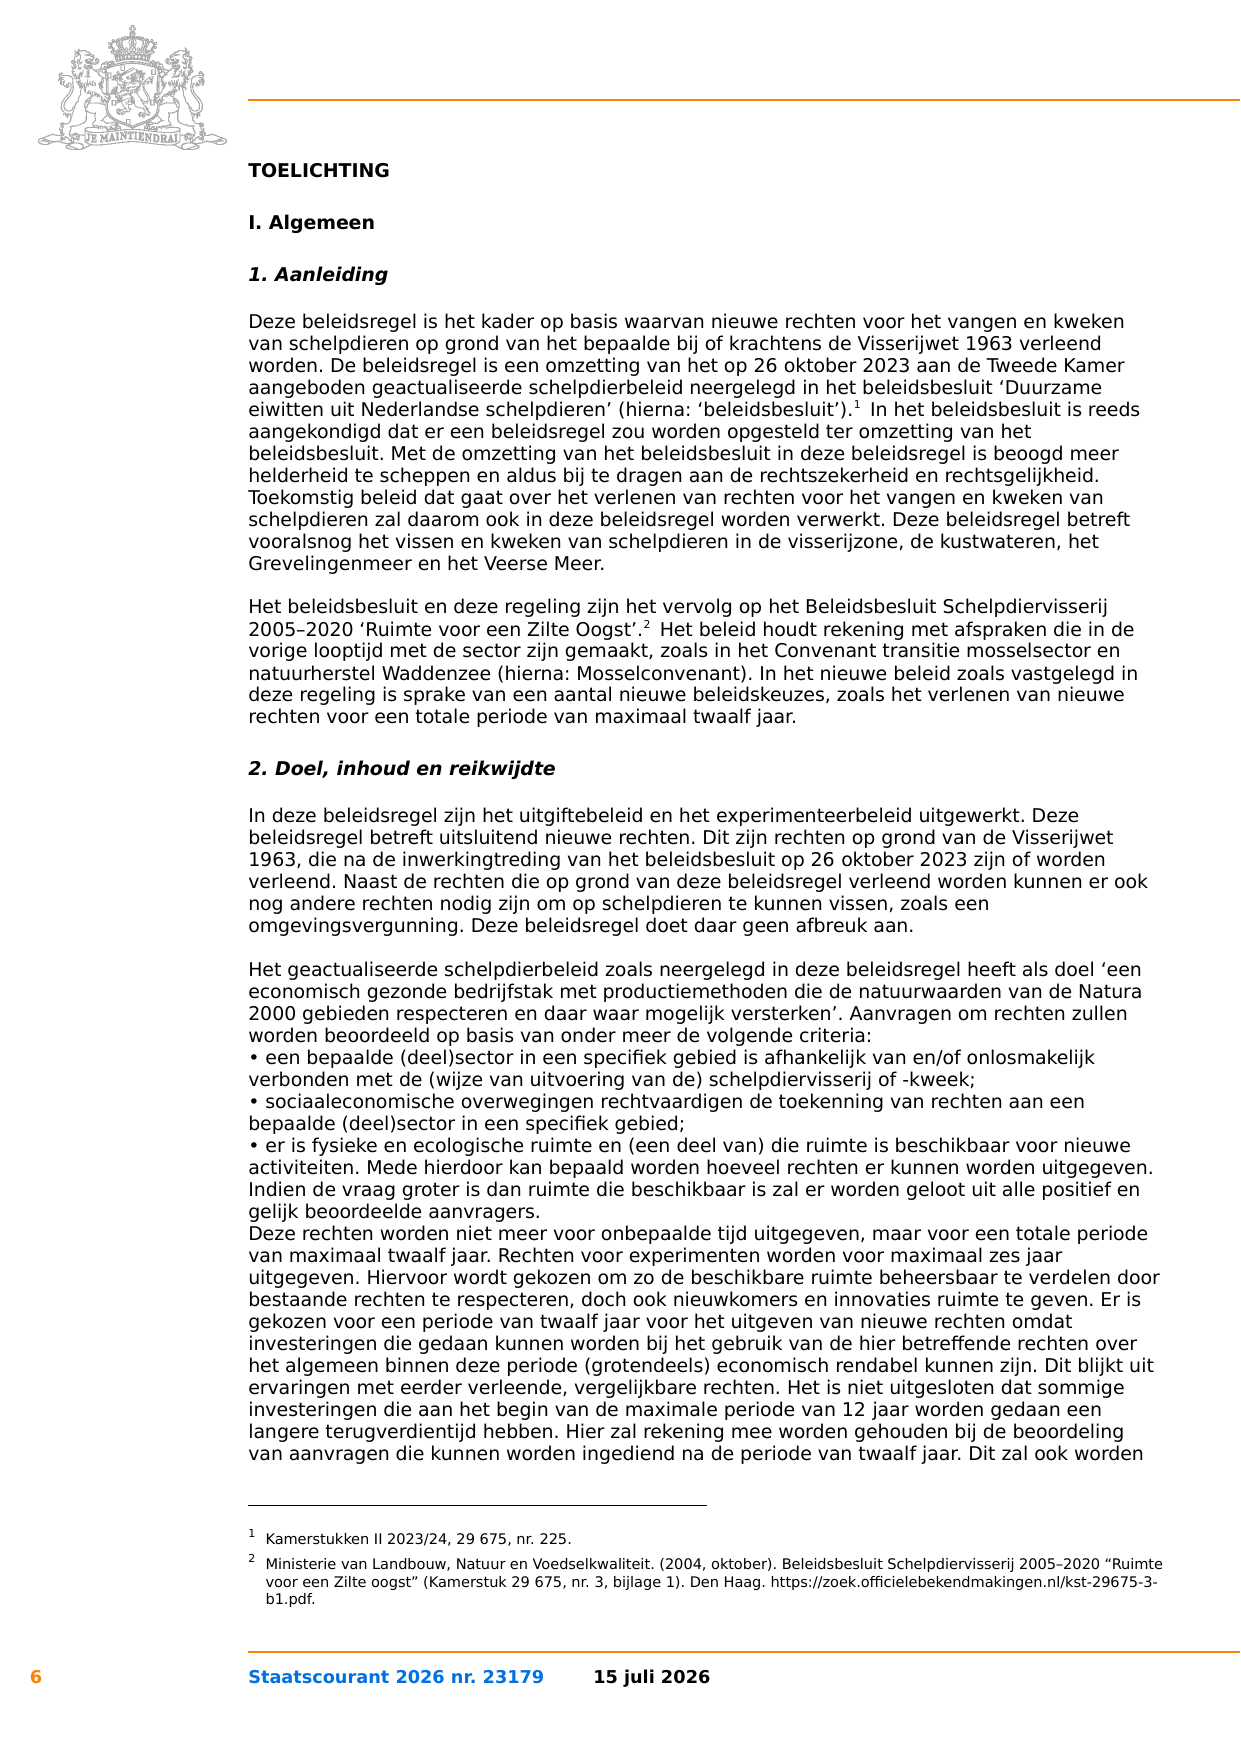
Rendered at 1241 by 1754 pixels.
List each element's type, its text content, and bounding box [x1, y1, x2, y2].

subtitle TOELICHTING [248, 160, 1163, 182]
text • sociaaleconomische overwegingen rechtvaardigen de toekenning van rechten aan een bepaalde (deel)sector in een specifiek gebied; [248, 1091, 1163, 1135]
text • er is fysieke en ecologische ruimte en (een deel van) die ruimte is beschikbaar voor nieuwe activiteiten. Mede hierdoor kan bepaald worden hoeveel rechten er kunnen worden uitgegeven. Indien de vraag groter is dan ruimte die beschikbaar is zal er worden geloot uit alle positief en gelijk beoordeelde aanvragers. [248, 1135, 1163, 1223]
text Deze rechten worden niet meer voor onbepaalde tijd uitgegeven, maar voor een totale periode van maximaal twaalf jaar. Rechten voor experimenten worden voor maximaal zes jaar uitgegeven. Hiervoor wordt gekozen om zo de beschikbare ruimte beheersbaar te verdelen door bestaande rechten te respecteren, doch ook nieuwkomers en innovaties ruimte te geven. Er is gekozen voor een periode van twaalf jaar voor het uitgeven van nieuwe rechten omdat investeringen die gedaan kunnen worden bij het gebruik van de hier betreffende rechten over het algemeen binnen deze periode (grotendeels) economisch rendabel kunnen zijn. Dit blijkt uit ervaringen met eerder verleende, vergelijkbare rechten. Het is niet uitgesloten dat sommige investeringen die aan het begin van de maximale periode van 12 jaar worden gedaan een langere terugverdientijd hebben. Hier zal rekening mee worden gehouden bij de beoordeling van aanvragen die kunnen worden ingediend na de periode van twaalf jaar. Dit zal ook worden [248, 1223, 1163, 1464]
text Deze beleidsregel is het kader op basis waarvan nieuwe rechten voor het vangen en kweken van schelpdieren op grond van het bepaalde bij of krachtens de Visserijwet 1963 verleend worden. De beleidsregel is een omzetting van het op 26 oktober 2023 aan de Tweede Kamer aangeboden geactualiseerde schelpdierbeleid neergelegd in het beleidsbesluit ‘Duurzame eiwitten uit Nederlandse schelpdieren’ (hierna: ‘beleidsbesluit’). In het beleidsbesluit is reeds aangekondigd dat er een beleidsregel zou worden opgesteld ter omzetting van het beleidsbesluit. Met de omzetting van het beleidsbesluit in deze beleidsregel is beoogd meer helderheid te scheppen en aldus bij te dragen aan de rechtszekerheid en rechtsgelijkheid. Toekomstig beleid dat gaat over het verlenen van rechten voor het vangen en kweken van schelpdieren zal daarom ook in deze beleidsregel worden verwerkt. Deze beleidsregel betreft vooralsnog het vissen en kweken van schelpdieren in de visserijzone, de kustwateren, het Grevelingenmeer en het Veerse Meer. [248, 311, 1163, 574]
picture [38, 25, 227, 150]
text Kamerstukken II 2023/24, 29 675, nr. 225. [248, 1527, 1163, 1549]
subtitle I. Algemeen [248, 212, 1163, 234]
text • een bepaalde (deel)sector in een specifiek gebied is afhankelijk van en/of onlosmakelijk verbonden met de (wijze van uitvoering van de) schelpdiervisserij of -kweek; [248, 1047, 1163, 1091]
text Ministerie van Landbouw, Natuur en Voedselkwaliteit. (2004, oktober). Beleidsbesluit Schelpdiervisserij 2005–2020 “Ruimte voor een Zilte oogst” (Kamerstuk 29 675, nr. 3, bijlage 1). Den Haag. https://zoek.officielebekendmakingen.nl/kst-29675-3-b1.pdf. [248, 1552, 1163, 1608]
text Het beleidsbesluit en deze regeling zijn het vervolg op het Beleidsbesluit Schelpdiervisserij 2005–2020 ‘Ruimte voor een Zilte Oogst’. Het beleid houdt rekening met afspraken die in de vorige looptijd met de sector zijn gemaakt, zoals in het Convenant transitie mosselsector en natuurherstel Waddenzee (hierna: Mosselconvenant). In het nieuwe beleid zoals vastgelegd in deze regeling is sprake van een aantal nieuwe beleidskeuzes, zoals het verlenen van nieuwe rechten voor een totale periode van maximaal twaalf jaar. [248, 596, 1163, 728]
text Het geactualiseerde schelpdierbeleid zoals neergelegd in deze beleidsregel heeft als doel ‘een economisch gezonde bedrijfstak met productiemethoden die de natuurwaarden van de Natura 2000 gebieden respecteren en daar waar mogelijk versterken’. Aanvragen om rechten zullen worden beoordeeld op basis van onder meer de volgende criteria: [248, 959, 1163, 1047]
subtitle 2. Doel, inhoud en reikwijdte [248, 758, 1163, 780]
text In deze beleidsregel zijn het uitgiftebeleid en het experimenteerbeleid uitgewerkt. Deze beleidsregel betreft uitsluitend nieuwe rechten. Dit zijn rechten op grond van de Visserijwet 1963, die na de inwerkingtreding van het beleidsbesluit op 26 oktober 2023 zijn of worden verleend. Naast de rechten die op grond van deze beleidsregel verleend worden kunnen er ook nog andere rechten nodig zijn om op schelpdieren te kunnen vissen, zoals een omgevingsvergunning. Deze beleidsregel doet daar geen afbreuk aan. [248, 805, 1163, 937]
subtitle 1. Aanleiding [248, 264, 1163, 286]
